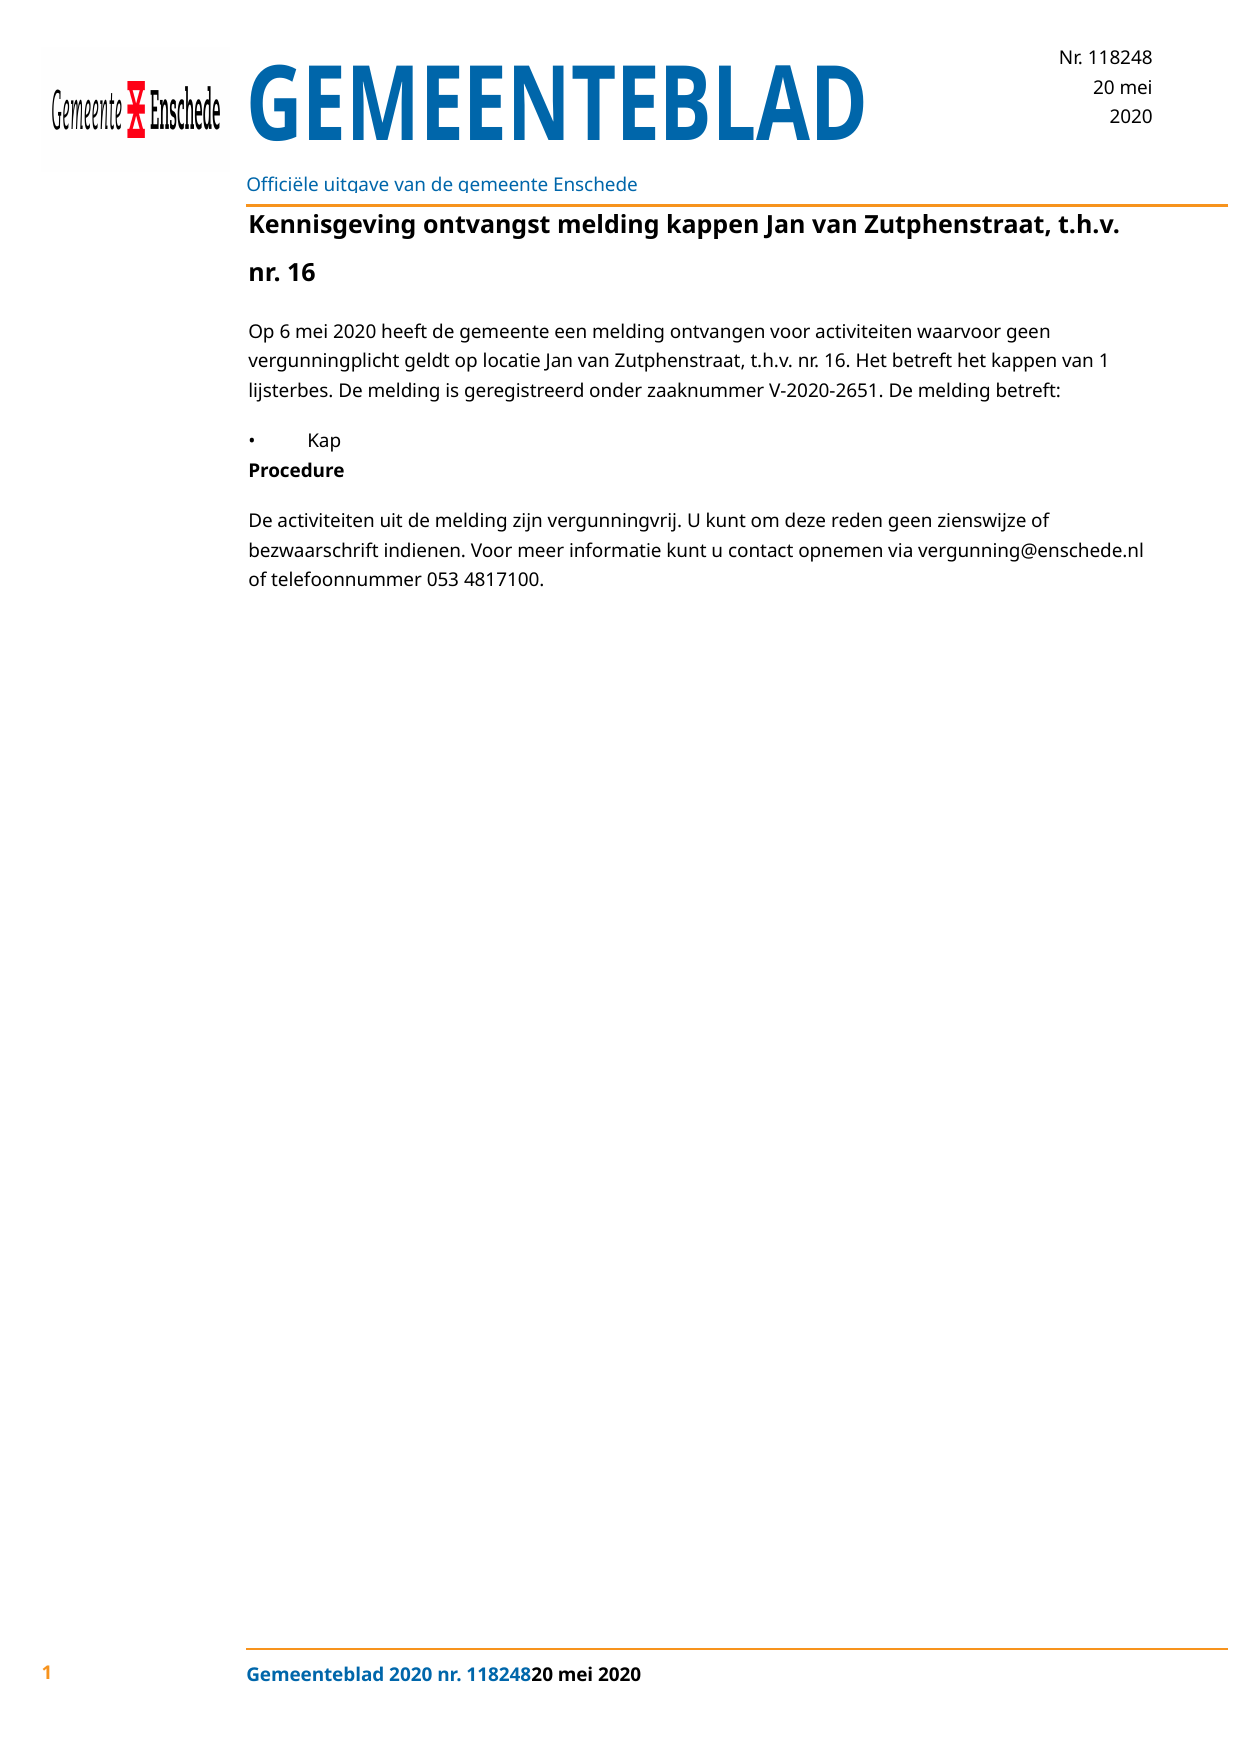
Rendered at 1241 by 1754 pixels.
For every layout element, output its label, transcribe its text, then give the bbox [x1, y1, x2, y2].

list Kap [248, 427, 1152, 453]
text Kennisgeving ontvangst melding kappen Jan van Zutphenstraat, t.h.v. nr. 16 [248, 207, 1152, 288]
text Op 6 mei 2020 heeft de gemeente een melding ontvangen voor activiteiten waarvoor geen vergunningplicht geldt op locatie Jan van Zutphenstraat, t.h.v. nr. 16. Het betreft het kappen van 1 lijsterbes. De melding is geregistreerd onder zaaknummer V-2020-2651. De melding betreft: [248, 318, 1152, 403]
text Procedure [248, 457, 1152, 483]
text De activiteiten uit de melding zijn vergunningvrij. U kunt om deze reden geen zienswijze of bezwaarschrift indienen. Voor meer informatie kunt u contact opnemen via vergunning@enschede.nl of telefoonnummer 053 4817100. [248, 507, 1152, 592]
picture [41, 47, 231, 172]
